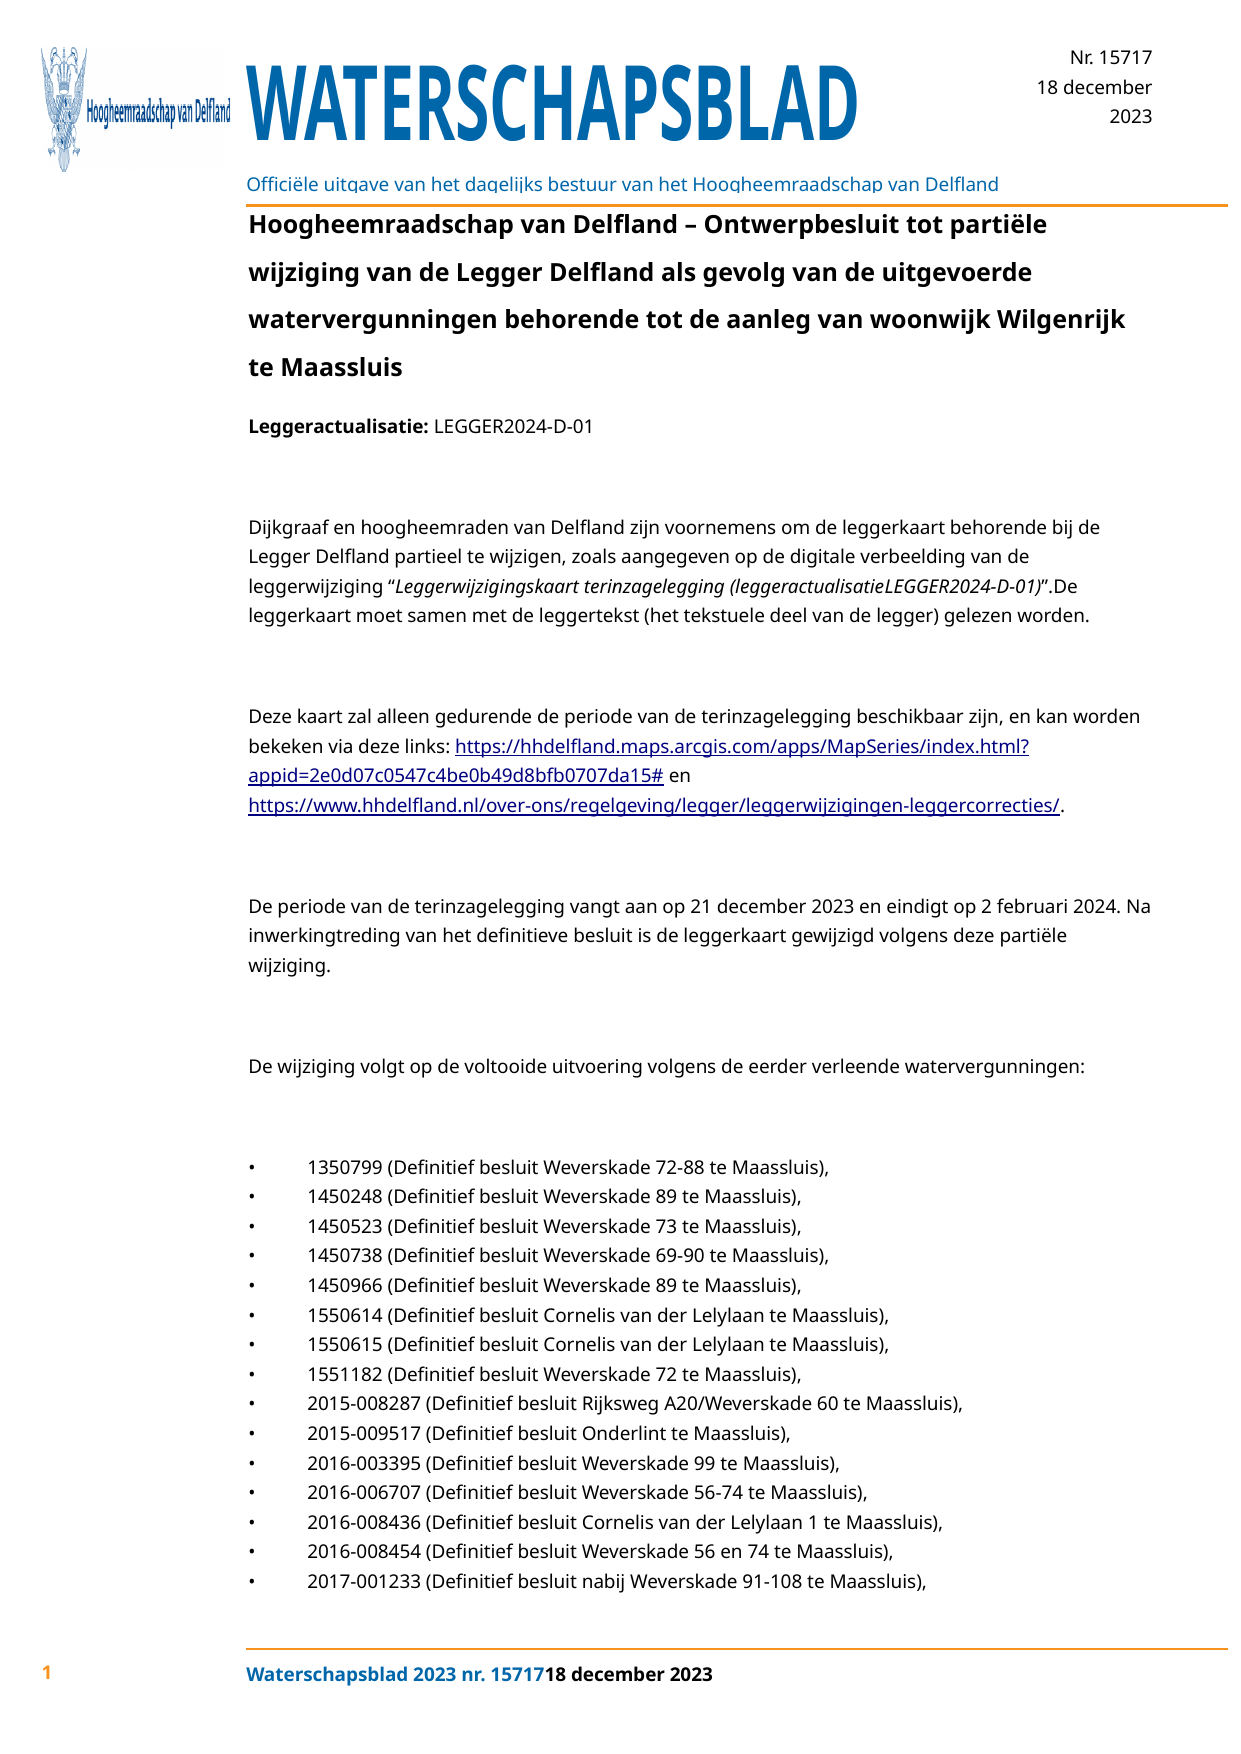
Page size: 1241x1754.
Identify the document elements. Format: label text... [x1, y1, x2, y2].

list 1450523 (Definitief besluit Weverskade 73 te Maassluis), [248, 1213, 1152, 1239]
list 1450966 (Definitief besluit Weverskade 89 te Maassluis), [248, 1272, 1152, 1298]
text Dijkgraaf en hoogheemraden van Delfland zijn voornemens om de leggerkaart behorende bij de Legger Delfland partieel te wijzigen, zoals aangegeven op de digitale verbeelding van de leggerwijziging “Leggerwijzigingskaart terinzagelegging (leggeractualisatieLEGGER2024-D-01)”.De leggerkaart moet samen met de leggertekst (het tekstuele deel van de legger) gelezen worden. [248, 514, 1152, 628]
text Leggeractualisatie: LEGGER2024-D-01 [248, 413, 1152, 439]
list 1450738 (Definitief besluit Weverskade 69-90 te Maassluis), [248, 1243, 1152, 1268]
list 1350799 (Definitief besluit Weverskade 72-88 te Maassluis), [248, 1154, 1152, 1180]
list 2016-008454 (Definitief besluit Weverskade 56 en 74 te Maassluis), [248, 1538, 1152, 1564]
list 1450248 (Definitief besluit Weverskade 89 te Maassluis), [248, 1183, 1152, 1209]
text De periode van de terinzagelegging vangt aan op 21 december 2023 en eindigt op 2 februari 2024. Na inwerkingtreding van het definitieve besluit is de leggerkaart gewijzigd volgens deze partiële wijziging. [248, 893, 1152, 978]
list 2015-009517 (Definitief besluit Onderlint te Maassluis), [248, 1420, 1152, 1446]
list 2015-008287 (Definitief besluit Rijksweg A20/Weverskade 60 te Maassluis), [248, 1391, 1152, 1416]
list 1550614 (Definitief besluit Cornelis van der Lelylaan te Maassluis), [248, 1302, 1152, 1328]
list 1551182 (Definitief besluit Weverskade 72 te Maassluis), [248, 1361, 1152, 1387]
list 2017-001233 (Definitief besluit nabij Weverskade 91-108 te Maassluis), [248, 1568, 1152, 1594]
list 2016-006707 (Definitief besluit Weverskade 56-74 te Maassluis), [248, 1479, 1152, 1505]
list 2016-003395 (Definitief besluit Weverskade 99 te Maassluis), [248, 1450, 1152, 1476]
text Hoogheemraadschap van Delfland – Ontwerpbesluit tot partiële wijziging van de Legger Delfland als gevolg van de uitgevoerde watervergunningen behorende tot de aanleg van woonwijk Wilgenrijk te Maassluis [248, 207, 1152, 384]
list 2016-008436 (Definitief besluit Cornelis van der Lelylaan 1 te Maassluis), [248, 1509, 1152, 1535]
list 1550615 (Definitief besluit Cornelis van der Lelylaan te Maassluis), [248, 1331, 1152, 1357]
picture [41, 47, 231, 172]
text De wijziging volgt op de voltooide uitvoering volgens de eerder verleende watervergunningen: [248, 1053, 1152, 1079]
text Deze kaart zal alleen gedurende de periode van de terinzagelegging beschikbaar zijn, en kan worden bekeken via deze links: https://hhdelfland.maps.arcgis.com/apps/MapSeries/index.html?appid=2e0d07c0547c4be0b49d8bfb0707da15# en https://www.hhdelfland.nl/over-ons/regelgeving/legger/leggerwijzigingen-leggercorrecties/. [248, 703, 1152, 818]
